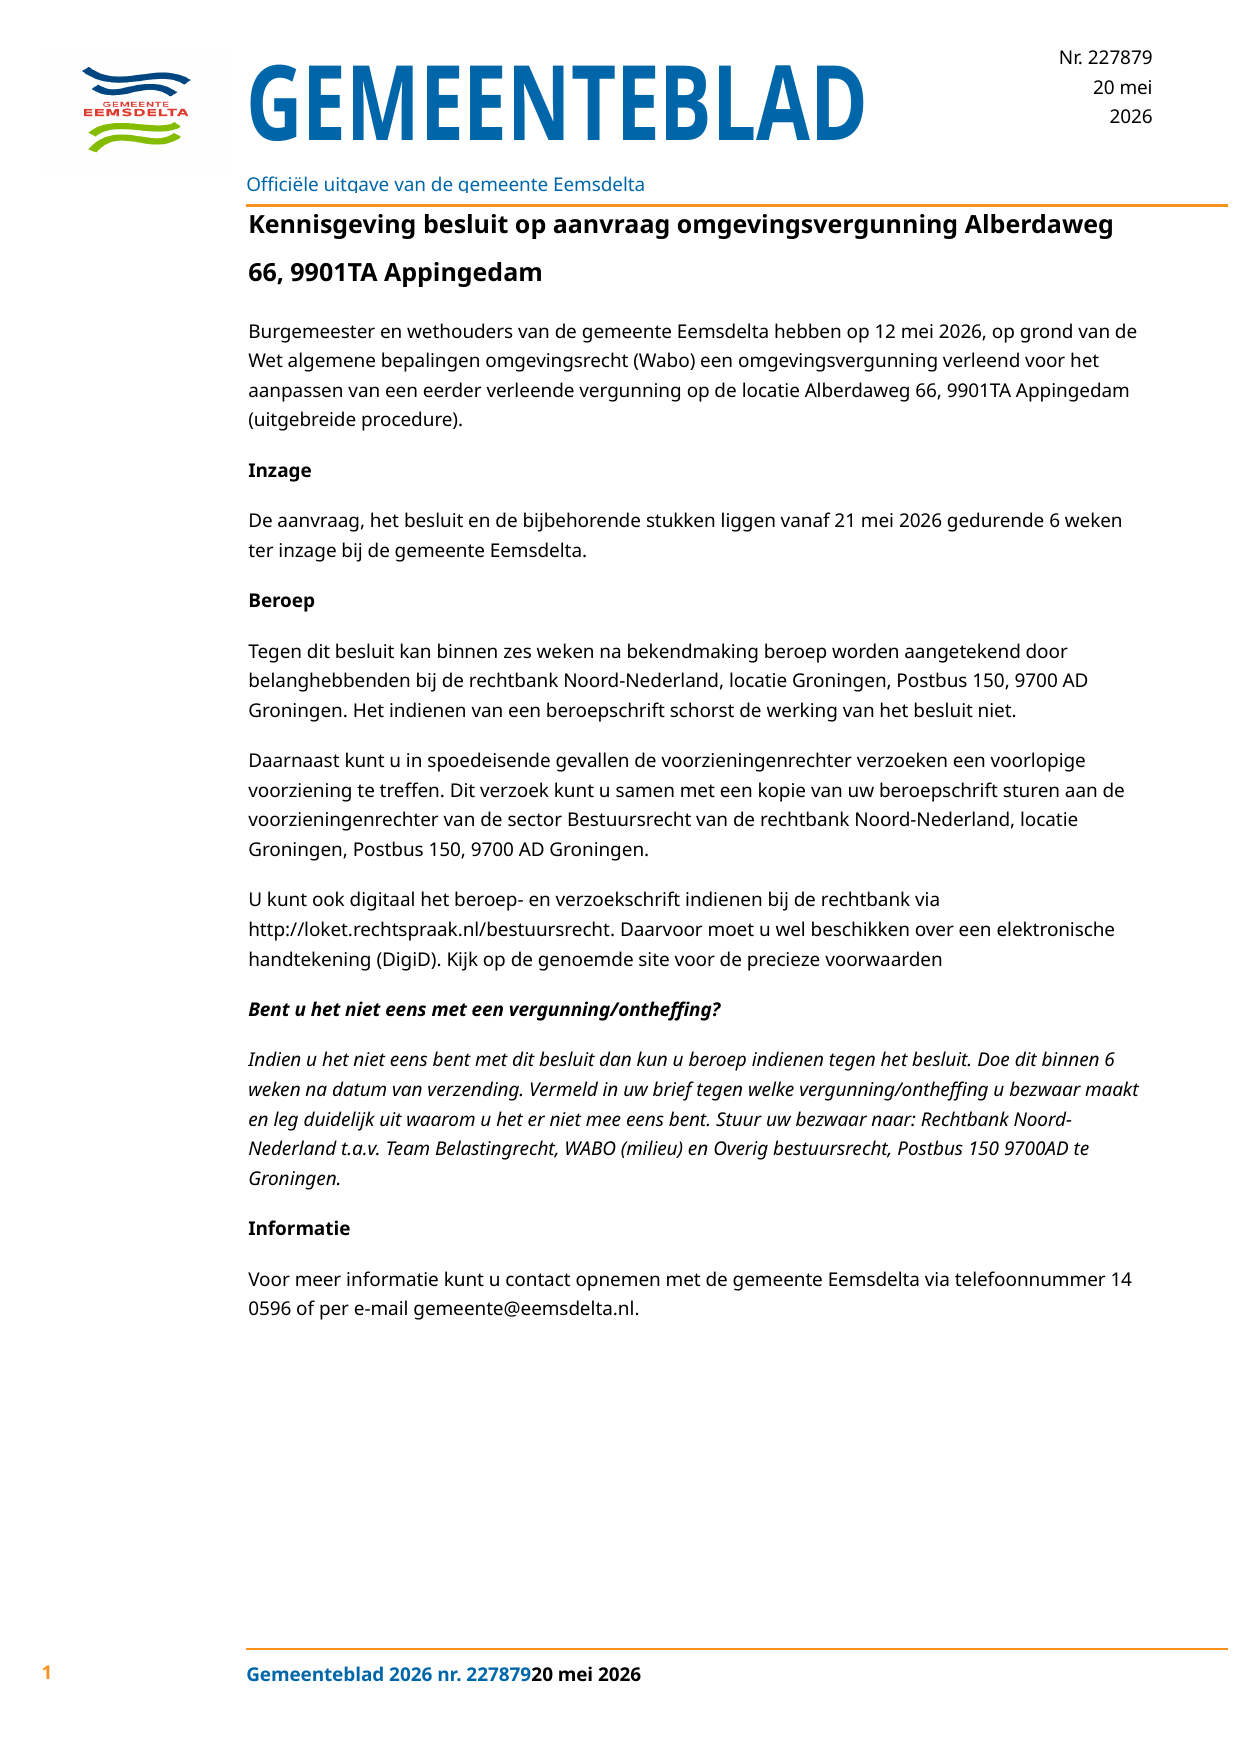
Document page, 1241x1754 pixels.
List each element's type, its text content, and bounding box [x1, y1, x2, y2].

text Tegen dit besluit kan binnen zes weken na bekendmaking beroep worden aangetekend door belanghebbenden bij de rechtbank Noord-Nederland, locatie Groningen, Postbus 150, 9700 AD Groningen. Het indienen van een beroepschrift schorst de werking van het besluit niet. [248, 638, 1152, 723]
text Indien u het niet eens bent met dit besluit dan kun u beroep indienen tegen het besluit. Doe dit binnen 6 weken na datum van verzending. Vermeld in uw brief tegen welke vergunning/ontheffing u bezwaar maakt en leg duidelijk uit waarom u het er niet mee eens bent. Stuur uw bezwaar naar: Rechtbank Noord-Nederland t.a.v. Team Belastingrecht, WABO (milieu) en Overig bestuursrecht, Postbus 150 9700AD te Groningen. [248, 1047, 1152, 1191]
picture [41, 47, 231, 172]
text Informatie [248, 1215, 1152, 1241]
text Kennisgeving besluit op aanvraag omgevingsvergunning Alberdaweg 66, 9901TA Appingedam [248, 207, 1152, 288]
text Beroep [248, 587, 1152, 613]
text Burgemeester en wethouders van de gemeente Eemsdelta hebben op 12 mei 2026, op grond van de Wet algemene bepalingen omgevingsrecht (Wabo) een omgevingsvergunning verleend voor het aanpassen van een eerder verleende vergunning op de locatie Alberdaweg 66, 9901TA Appingedam (uitgebreide procedure). [248, 318, 1152, 432]
text Inzage [248, 457, 1152, 483]
text Daarnaast kunt u in spoedeisende gevallen de voorzieningenrechter verzoeken een voorlopige voorziening te treffen. Dit verzoek kunt u samen met een kopie van uw beroepschrift sturen aan de voorzieningenrechter van de sector Bestuursrecht van de rechtbank Noord-Nederland, locatie Groningen, Postbus 150, 9700 AD Groningen. [248, 747, 1152, 862]
text Bent u het niet eens met een vergunning/ontheffing? [248, 996, 1152, 1022]
text U kunt ook digitaal het beroep- en verzoekschrift indienen bij de rechtbank via http://loket.rechtspraak.nl/bestuursrecht. Daarvoor moet u wel beschikken over een elektronische handtekening (DigiD). Kijk op de genoemde site voor de precieze voorwaarden [248, 887, 1152, 972]
text De aanvraag, het besluit en de bijbehorende stukken liggen vanaf 21 mei 2026 gedurende 6 weken ter inzage bij de gemeente Eemsdelta. [248, 507, 1152, 563]
text Voor meer informatie kunt u contact opnemen met de gemeente Eemsdelta via telefoonnummer 14 0596 of per e-mail gemeente@eemsdelta.nl. [248, 1266, 1152, 1321]
